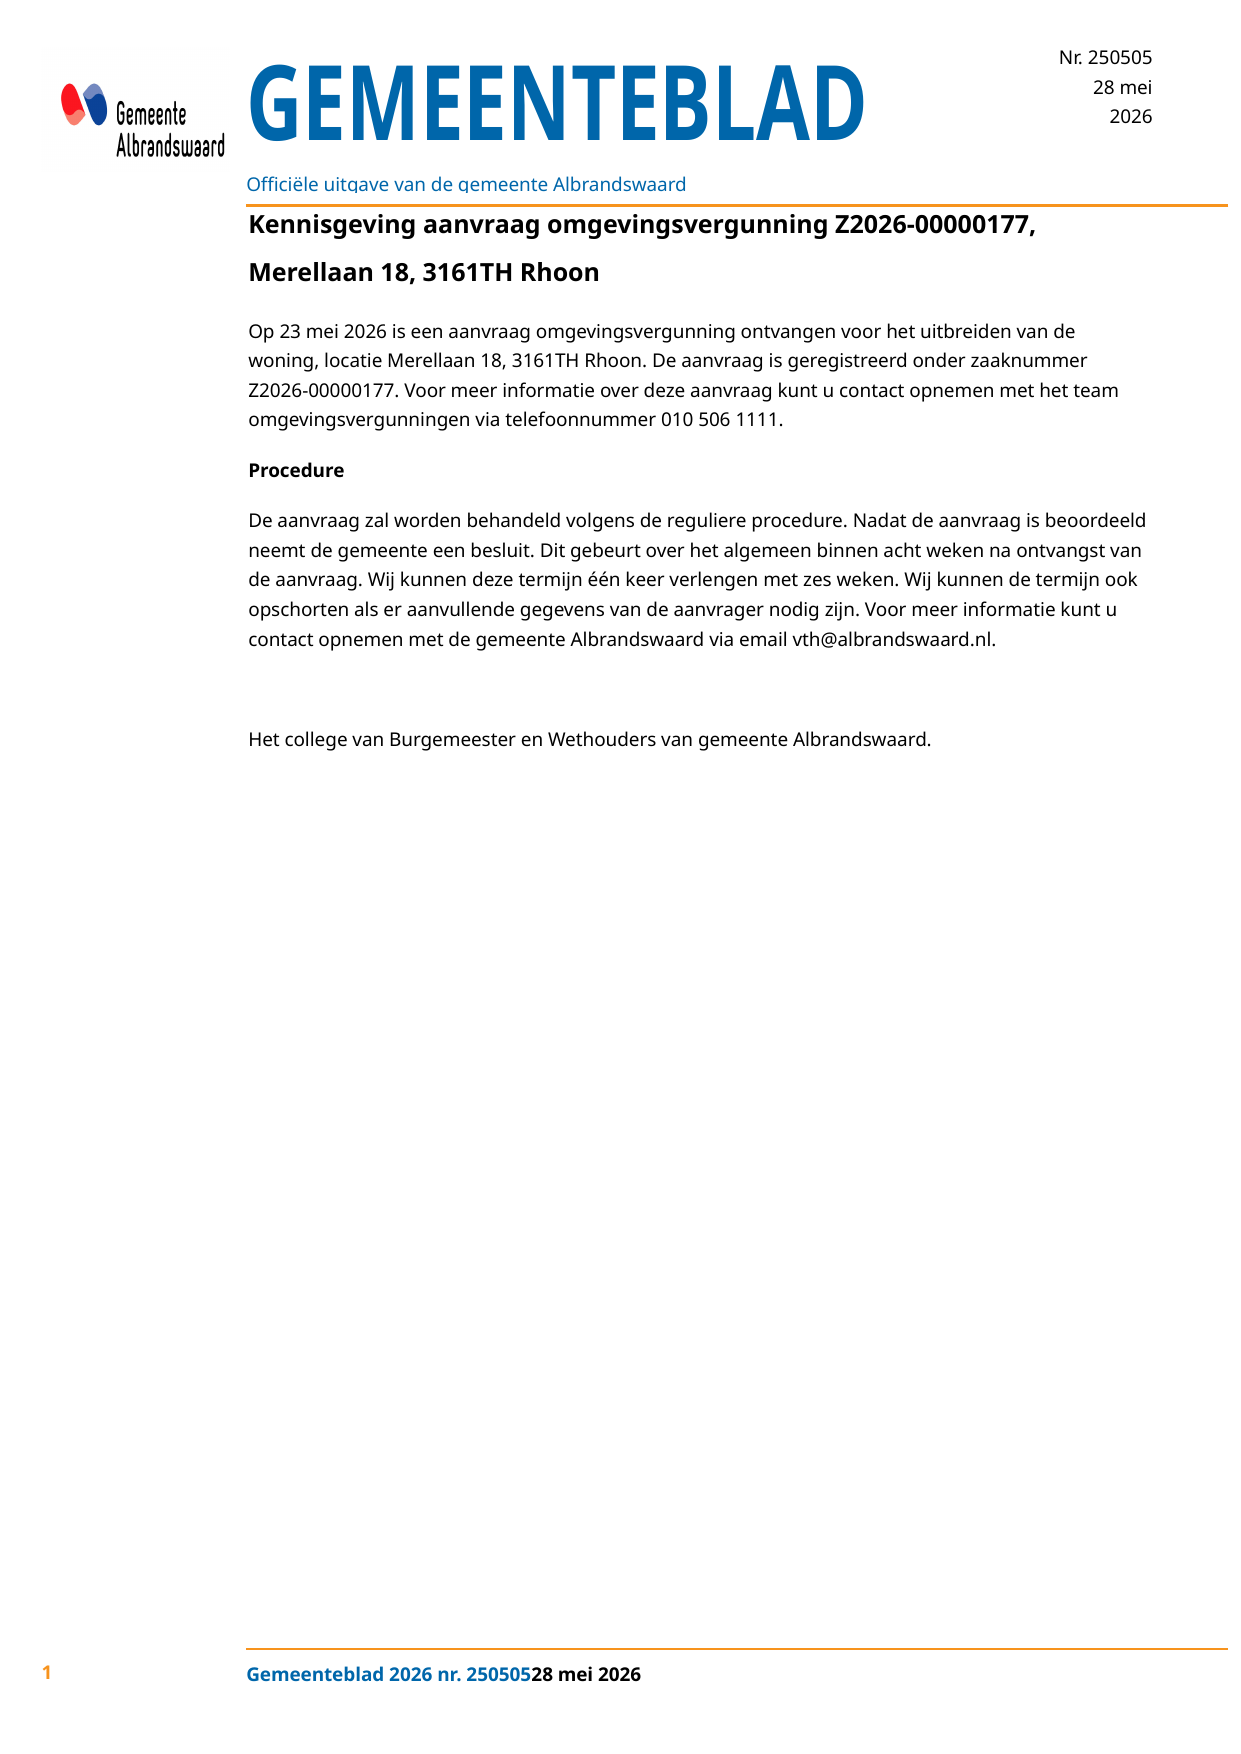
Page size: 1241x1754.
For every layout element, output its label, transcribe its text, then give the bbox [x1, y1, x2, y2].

text Procedure [248, 457, 1152, 483]
text Kennisgeving aanvraag omgevingsvergunning Z2026-00000177, Merellaan 18, 3161TH Rhoon [248, 207, 1152, 288]
text Het college van Burgemeester en Wethouders van gemeente Albrandswaard. [248, 727, 1152, 752]
picture [41, 47, 231, 172]
text De aanvraag zal worden behandeld volgens de reguliere procedure. Nadat de aanvraag is beoordeeld neemt de gemeente een besluit. Dit gebeurt over het algemeen binnen acht weken na ontvangst van de aanvraag. Wij kunnen deze termijn één keer verlengen met zes weken. Wij kunnen de termijn ook opschorten als er aanvullende gegevens van de aanvrager nodig zijn. Voor meer informatie kunt u contact opnemen met de gemeente Albrandswaard via email vth@albrandswaard.nl. [248, 507, 1152, 652]
text Op 23 mei 2026 is een aanvraag omgevingsvergunning ontvangen voor het uitbreiden van de woning, locatie Merellaan 18, 3161TH Rhoon. De aanvraag is geregistreerd onder zaaknummer Z2026-00000177. Voor meer informatie over deze aanvraag kunt u contact opnemen met het team omgevingsvergunningen via telefoonnummer 010 506 1111. [248, 318, 1152, 432]
